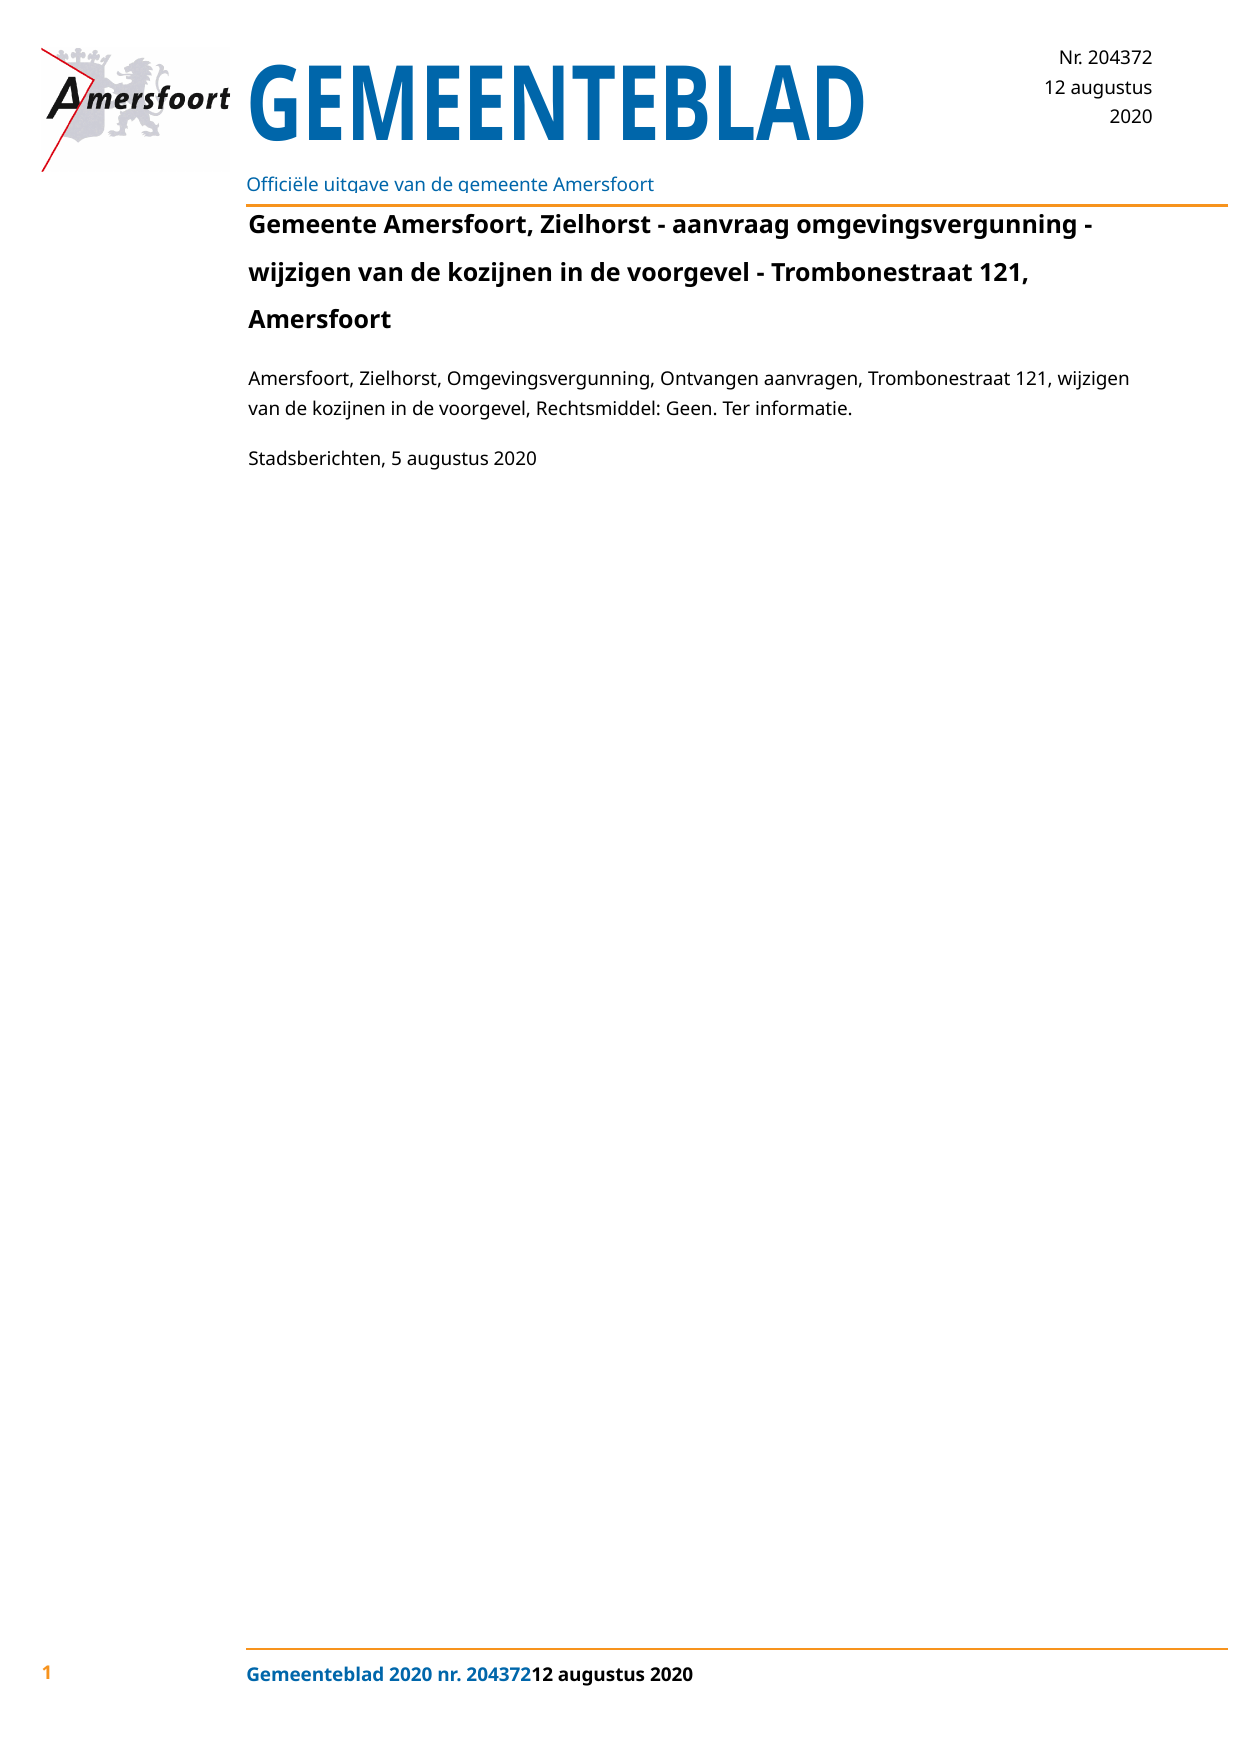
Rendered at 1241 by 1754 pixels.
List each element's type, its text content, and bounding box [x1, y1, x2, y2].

text Gemeente Amersfoort, Zielhorst - aanvraag omgevingsvergunning - wijzigen van de kozijnen in de voorgevel - Trombonestraat 121, Amersfoort [248, 207, 1152, 336]
text Stadsberichten, 5 augustus 2020 [248, 446, 1152, 471]
text Amersfoort, Zielhorst, Omgevingsvergunning, Ontvangen aanvragen, Trombonestraat 121, wijzigen van de kozijnen in de voorgevel, Rechtsmiddel: Geen. Ter informatie. [248, 366, 1152, 421]
picture [41, 47, 231, 172]
